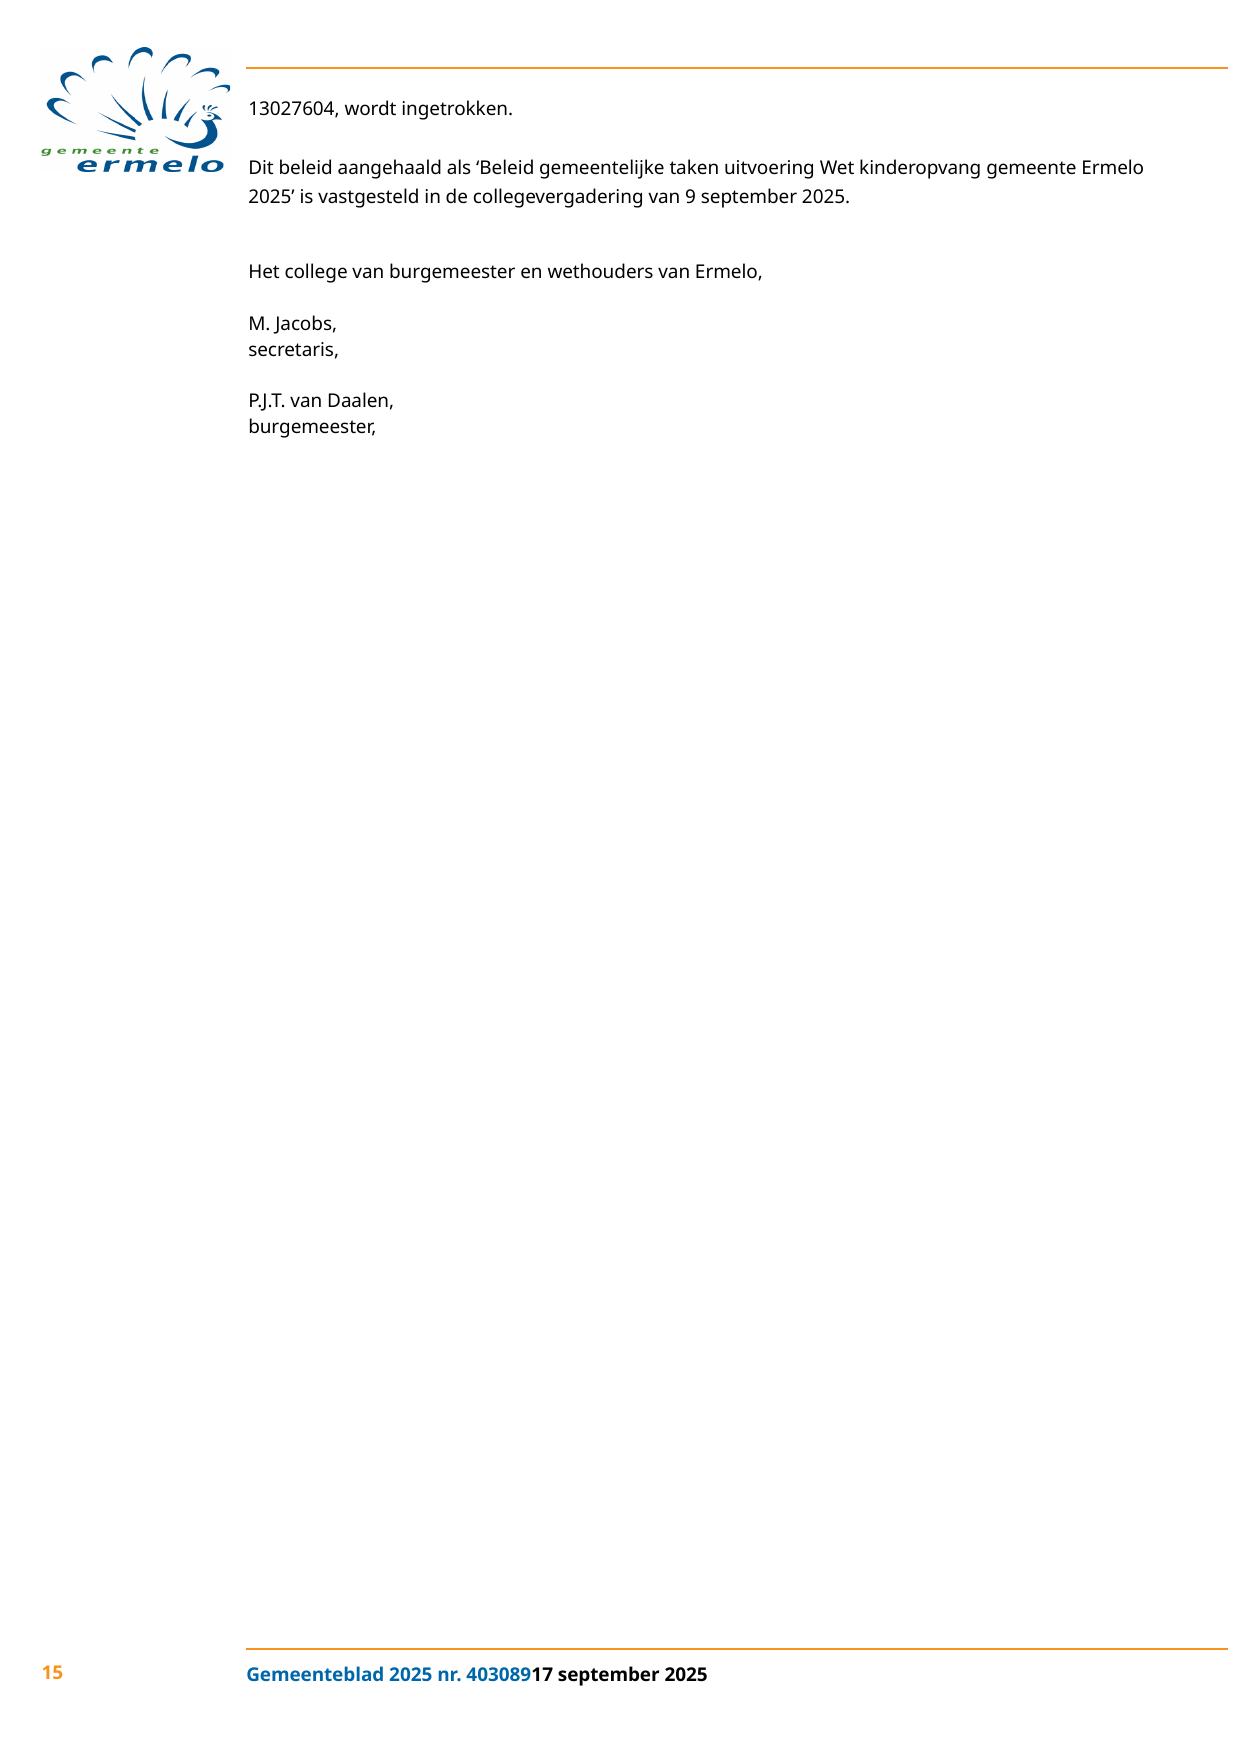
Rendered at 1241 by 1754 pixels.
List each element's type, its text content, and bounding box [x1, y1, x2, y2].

picture [41, 47, 231, 172]
text P.J.T. van Daalen, [248, 387, 1152, 413]
text Het college van burgemeester en wethouders van Ermelo, [248, 259, 1152, 284]
text 13027604, wordt ingetrokken. [248, 95, 1152, 121]
text M. Jacobs, [248, 310, 1152, 336]
text burgemeester, [248, 413, 1152, 439]
text Dit beleid aangehaald als ‘Beleid gemeentelijke taken uitvoering Wet kinderopvang gemeente Ermelo 2025’ is vastgesteld in de collegevergadering van 9 september 2025. [248, 154, 1152, 209]
text secretaris, [248, 336, 1152, 362]
